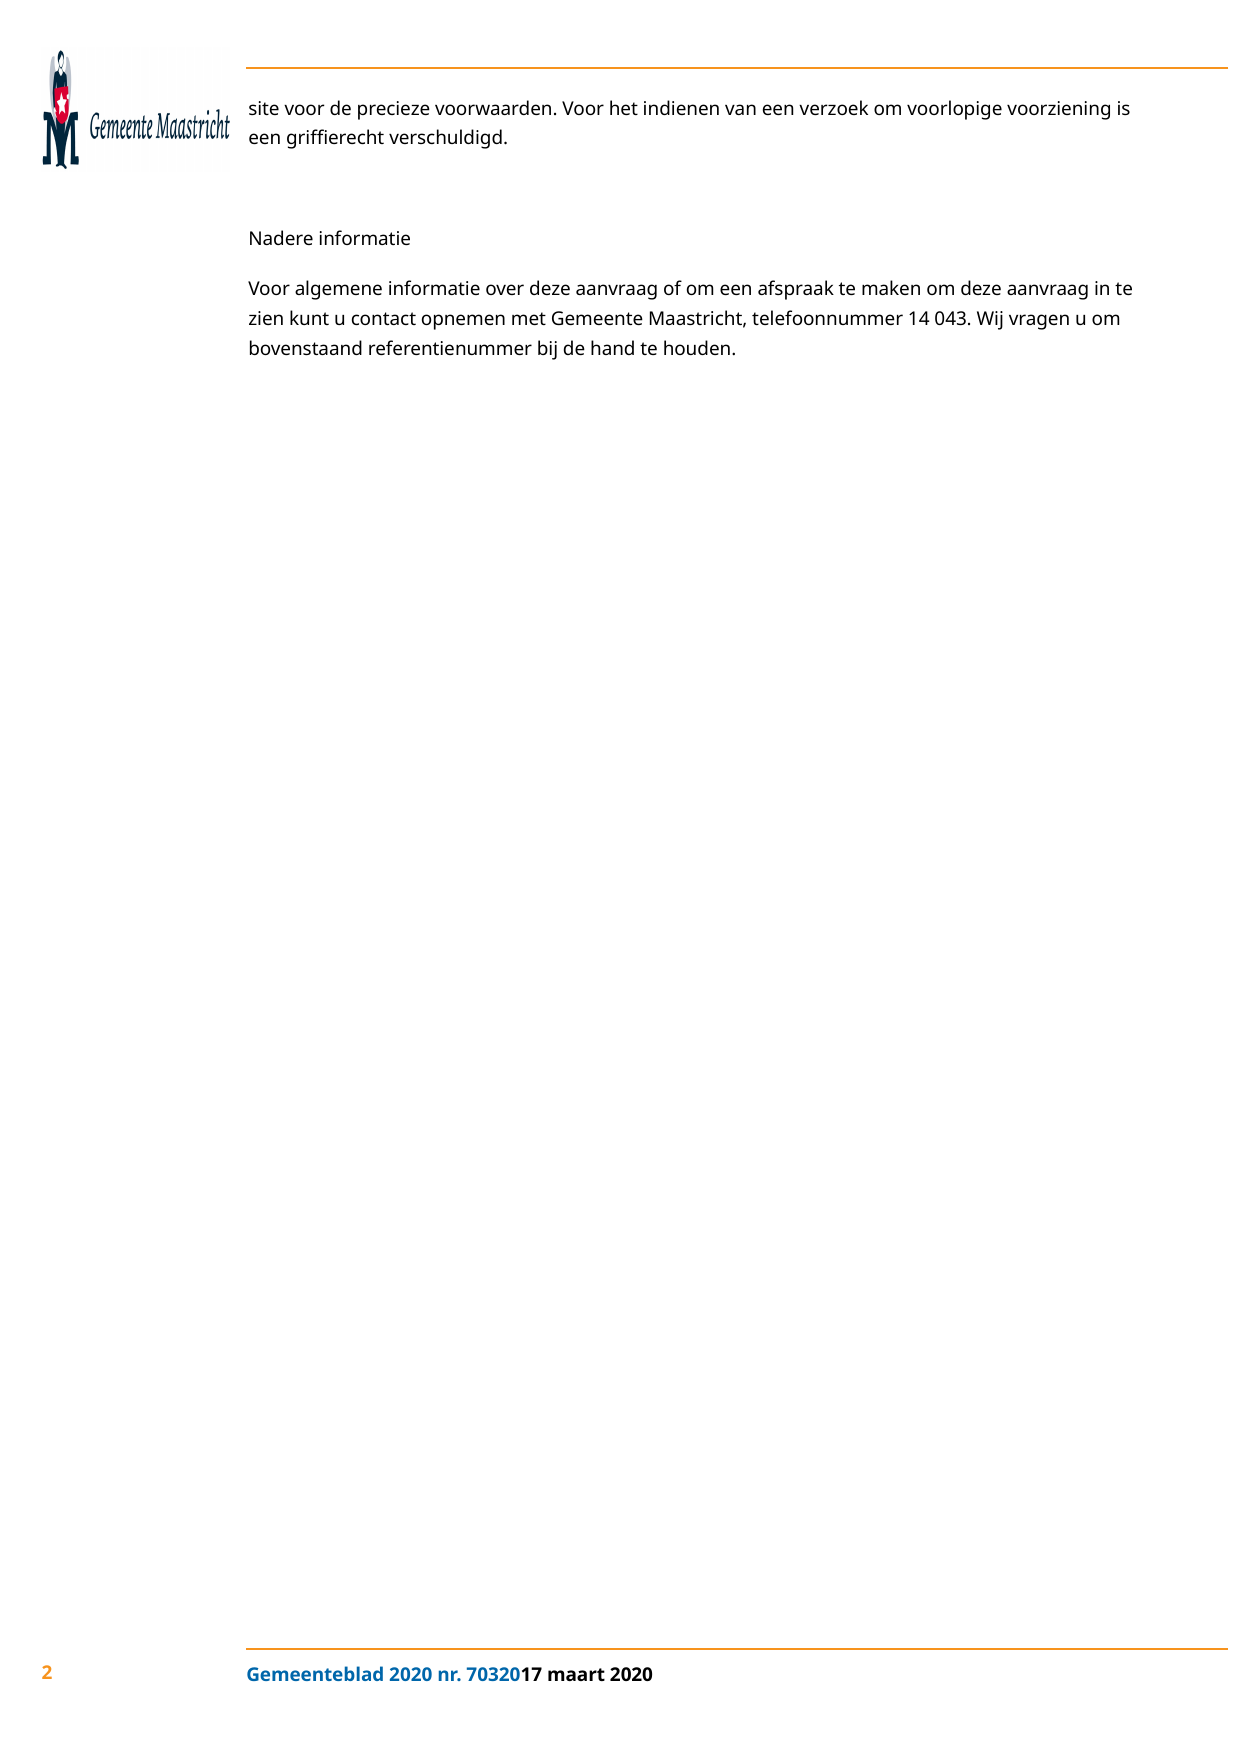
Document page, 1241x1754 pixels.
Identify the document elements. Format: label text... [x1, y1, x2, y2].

text Nadere informatie [248, 225, 1152, 251]
text Voor algemene informatie over deze aanvraag of om een afspraak te maken om deze aanvraag in te zien kunt u contact opnemen met Gemeente Maastricht, telefoonnummer 14 043. Wij vragen u om bovenstaand referentienummer bij de hand te houden. [248, 276, 1152, 361]
picture [41, 47, 231, 172]
text site voor de precieze voorwaarden. Voor het indienen van een verzoek om voorlopige voorziening is een griffierecht verschuldigd. [248, 95, 1152, 150]
